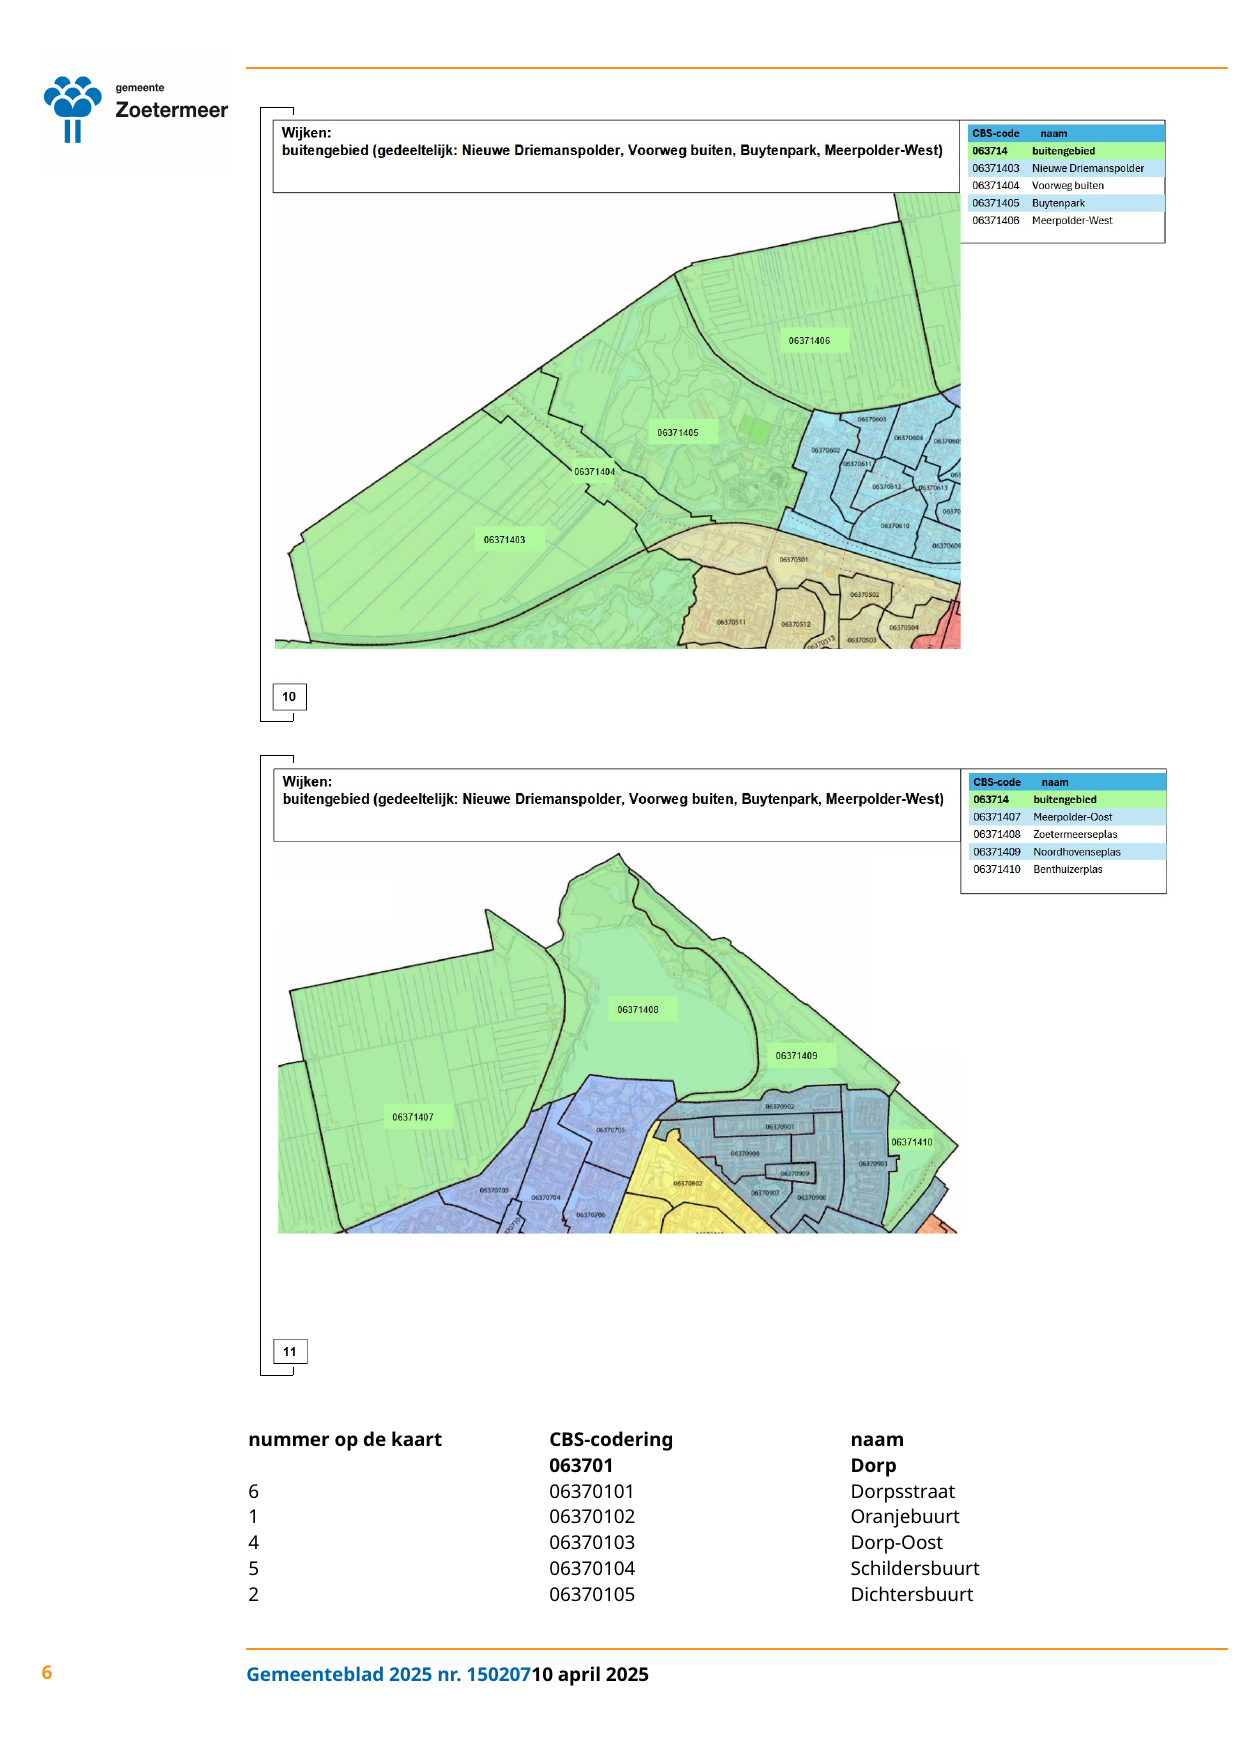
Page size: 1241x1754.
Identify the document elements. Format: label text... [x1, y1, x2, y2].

picture [41, 47, 231, 172]
table_cell 6 [248, 1478, 549, 1503]
table_cell 06370101 [549, 1478, 850, 1503]
table_header naam [850, 1426, 1152, 1452]
table_cell 4 [248, 1529, 549, 1555]
table_header CBS-codering [549, 1426, 850, 1452]
table_cell Oranjebuurt [850, 1504, 1152, 1529]
table_cell Dorp [850, 1452, 1152, 1478]
table_cell 06370105 [549, 1581, 850, 1606]
table_cell [248, 1452, 549, 1478]
table_cell 5 [248, 1555, 549, 1581]
table_cell 06370104 [549, 1555, 850, 1581]
table_cell 2 [248, 1581, 549, 1606]
table_cell 1 [248, 1504, 549, 1529]
table_cell 06370102 [549, 1504, 850, 1529]
table_cell 06370103 [549, 1529, 850, 1555]
table_cell 063701 [549, 1452, 850, 1478]
table_header nummer op de kaart [248, 1426, 549, 1452]
table_cell Schildersbuurt [850, 1555, 1152, 1581]
table_cell Dorp-Oost [850, 1529, 1152, 1555]
picture [268, 763, 1173, 1367]
table_cell Dorpsstraat [850, 1478, 1152, 1503]
table_cell Dichtersbuurt [850, 1581, 1152, 1606]
picture [268, 115, 1173, 713]
